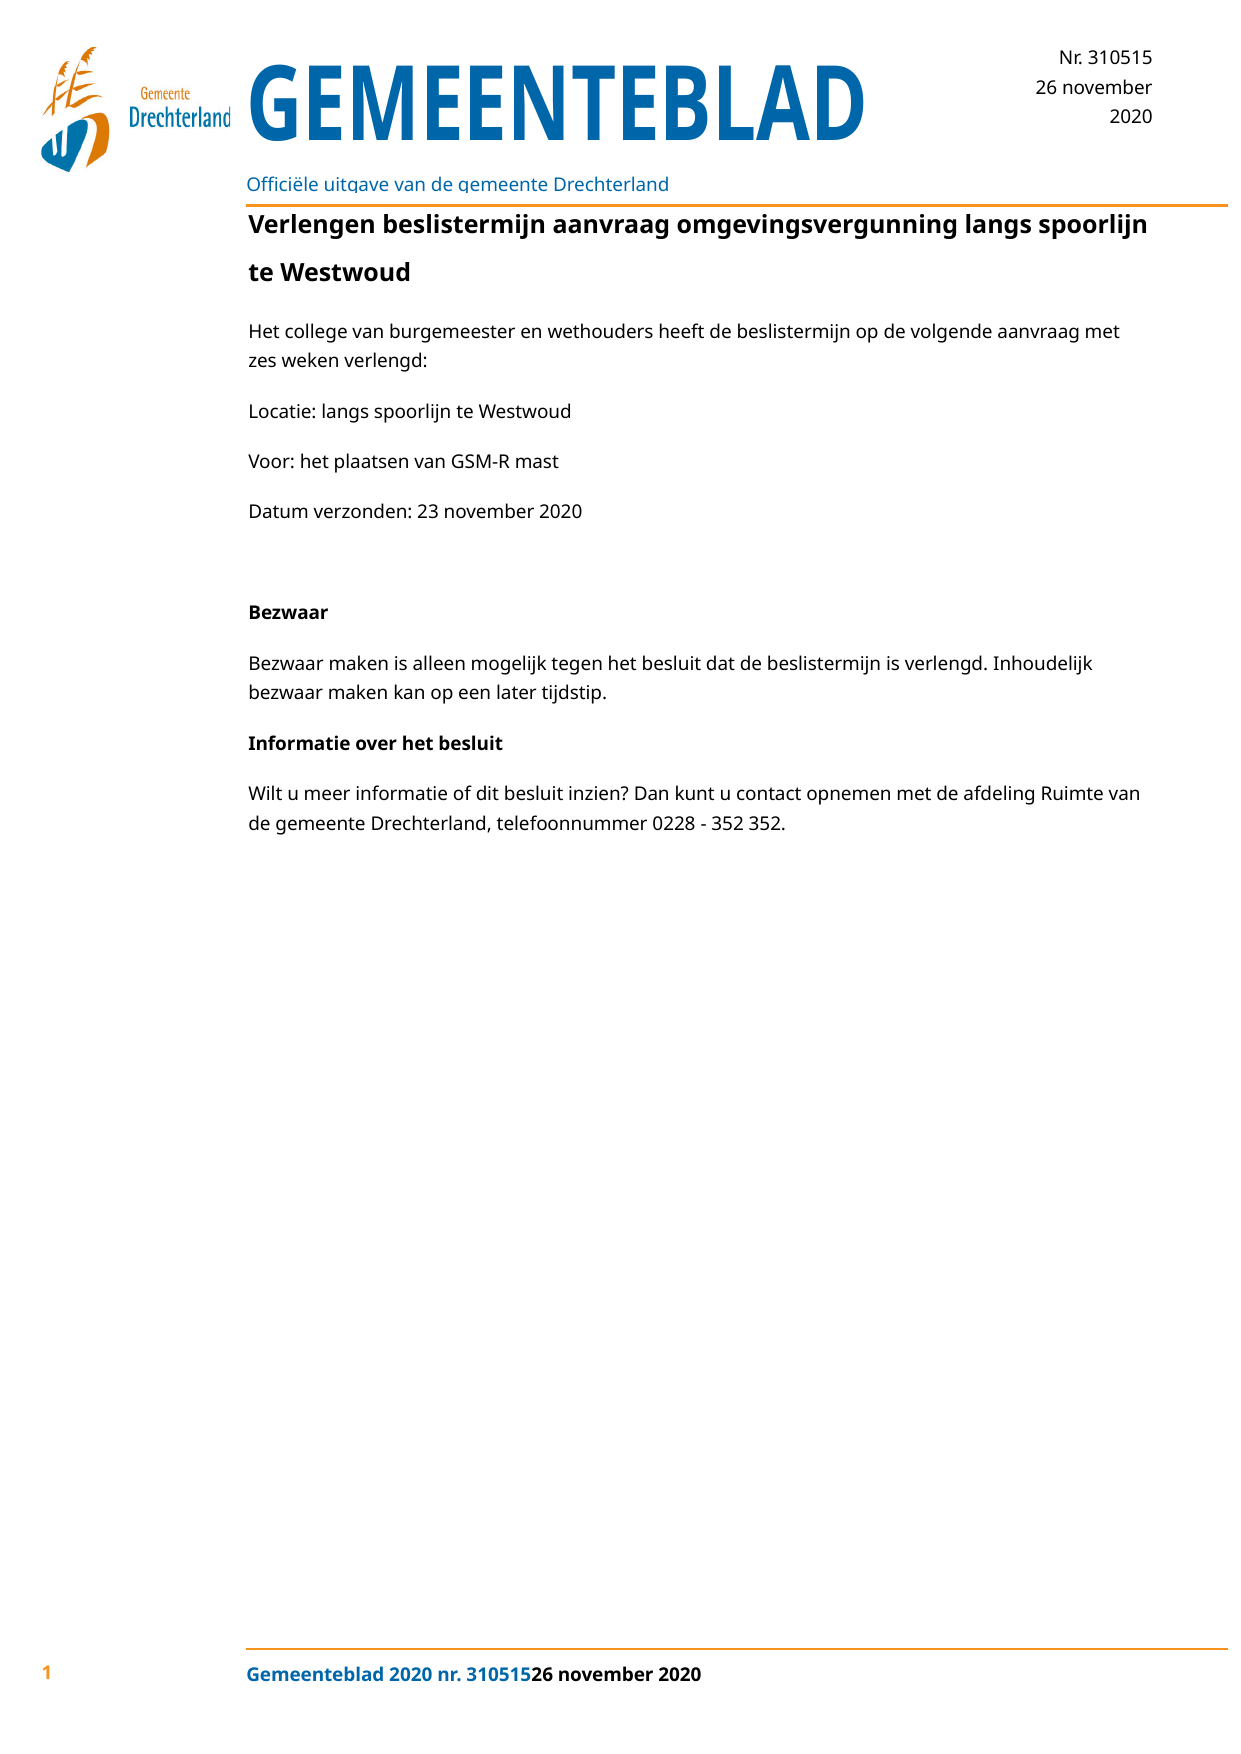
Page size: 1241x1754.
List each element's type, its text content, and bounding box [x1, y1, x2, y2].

text Datum verzonden: 23 november 2020 [248, 499, 1152, 524]
text Locatie: langs spoorlijn te Westwoud [248, 398, 1152, 424]
text Bezwaar [248, 599, 1152, 625]
text Het college van burgemeester en wethouders heeft de beslistermijn op de volgende aanvraag met zes weken verlengd: [248, 318, 1152, 373]
text Voor: het plaatsen van GSM-R mast [248, 448, 1152, 474]
picture [41, 158, 64, 172]
text Bezwaar maken is alleen mogelijk tegen het besluit dat de beslistermijn is verlengd. Inhoudelijk bezwaar maken kan op een later tijdstip. [248, 650, 1152, 705]
text Wilt u meer informatie of dit besluit inzien? Dan kunt u contact opnemen met de afdeling Ruimte van de gemeente Drechterland, telefoonnummer 0228 - 352 352. [248, 780, 1152, 836]
text Informatie over het besluit [248, 730, 1152, 756]
picture [41, 47, 231, 172]
picture [226, 115, 231, 124]
text Verlengen beslistermijn aanvraag omgevingsvergunning langs spoorlijn te Westwoud [248, 207, 1152, 288]
